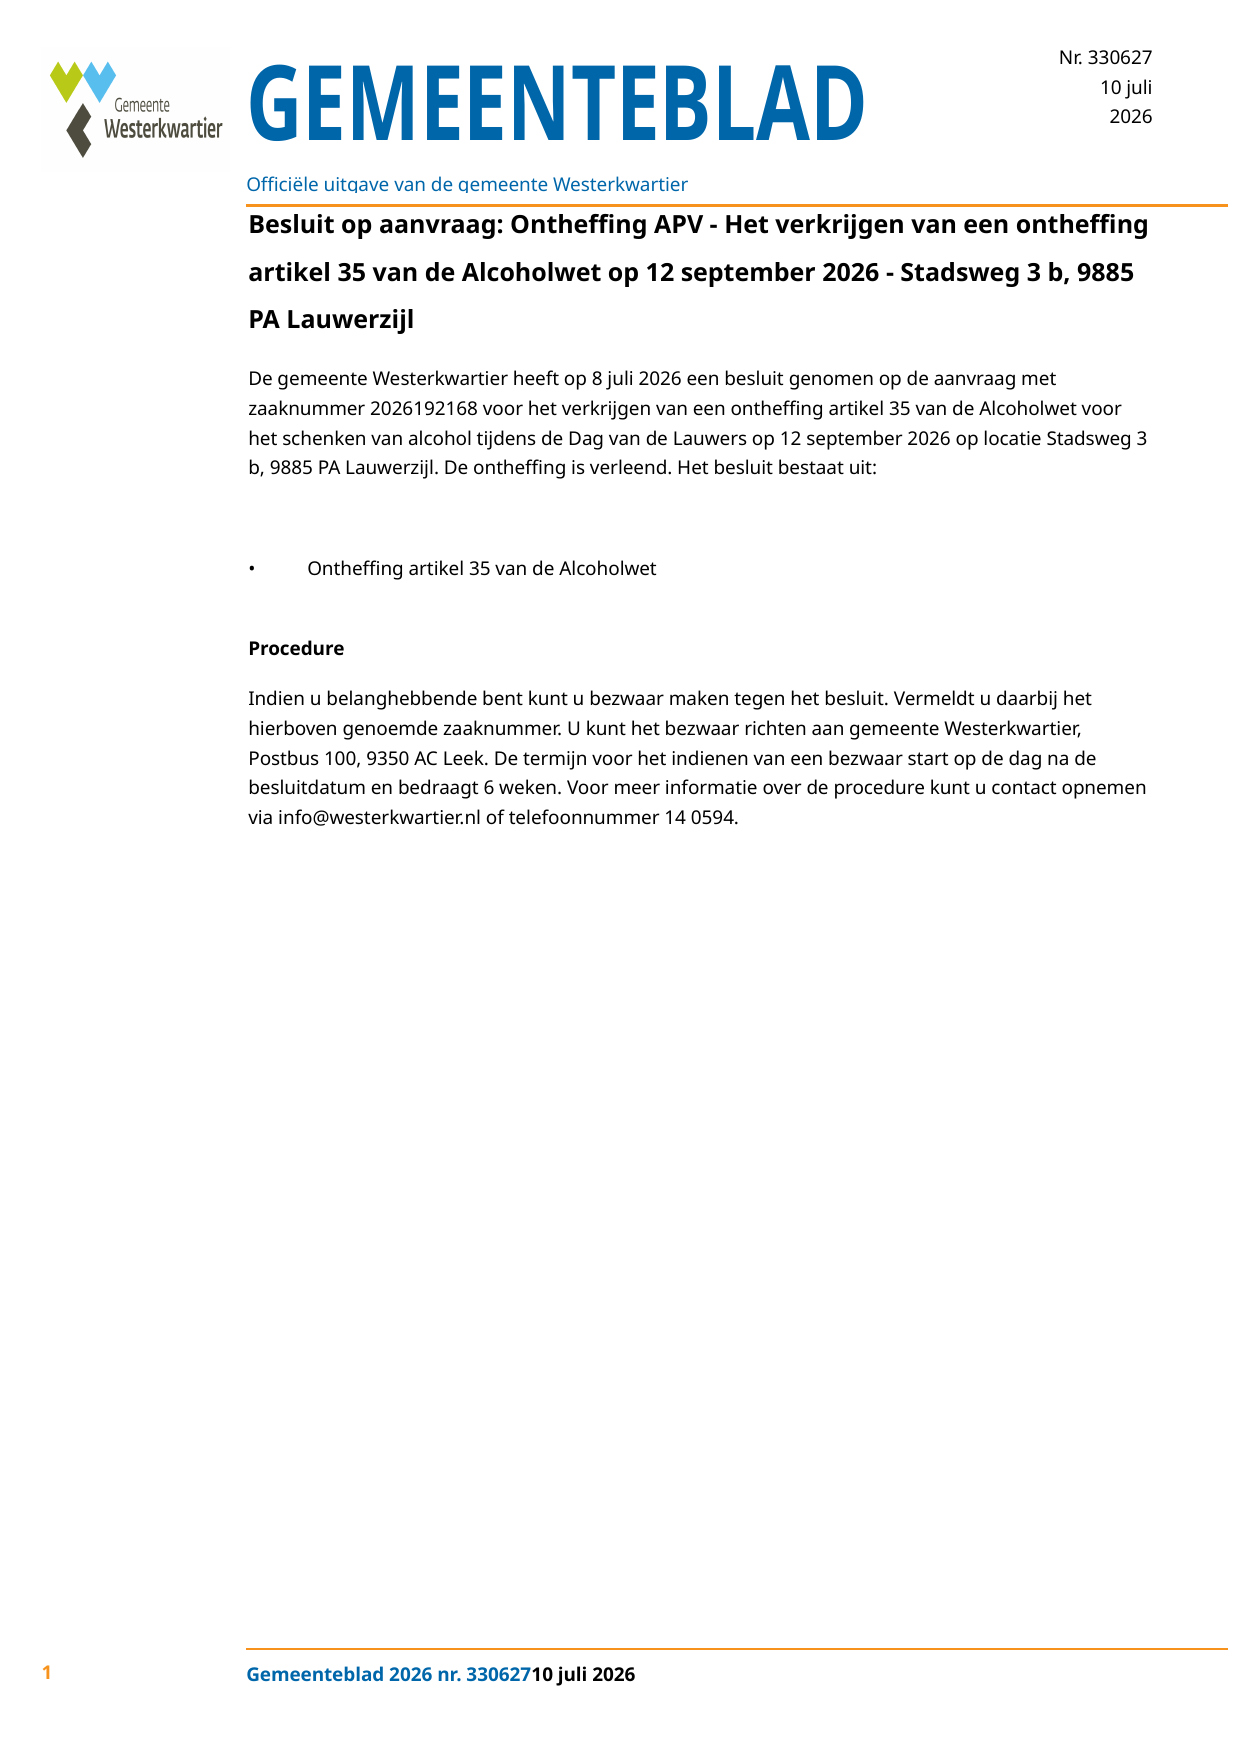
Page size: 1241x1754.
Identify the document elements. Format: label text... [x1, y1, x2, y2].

picture [41, 47, 231, 172]
text Besluit op aanvraag: Ontheffing APV - Het verkrijgen van een ontheffing artikel 35 van de Alcoholwet op 12 september 2026 - Stadsweg 3 b, 9885 PA Lauwerzijl [248, 207, 1152, 336]
text Indien u belanghebbende bent kunt u bezwaar maken tegen het besluit. Vermeldt u daarbij het hierboven genoemde zaaknummer. U kunt het bezwaar richten aan gemeente Westerkwartier, Postbus 100, 9350 AC Leek. De termijn voor het indienen van een bezwaar start op de dag na de besluitdatum en bedraagt 6 weken. Voor meer informatie over de procedure kunt u contact opnemen via info@westerkwartier.nl of telefoonnummer 14 0594. [248, 686, 1152, 829]
text Procedure [248, 635, 1152, 661]
list Ontheffing artikel 35 van de Alcoholwet [248, 555, 1152, 581]
text De gemeente Westerkwartier heeft op 8 juli 2026 een besluit genomen op de aanvraag met zaaknummer 2026192168 voor het verkrijgen van een ontheffing artikel 35 van de Alcoholwet voor het schenken van alcohol tijdens de Dag van de Lauwers op 12 september 2026 op locatie Stadsweg 3 b, 9885 PA Lauwerzijl. De ontheffing is verleend. Het besluit bestaat uit: [248, 366, 1152, 480]
